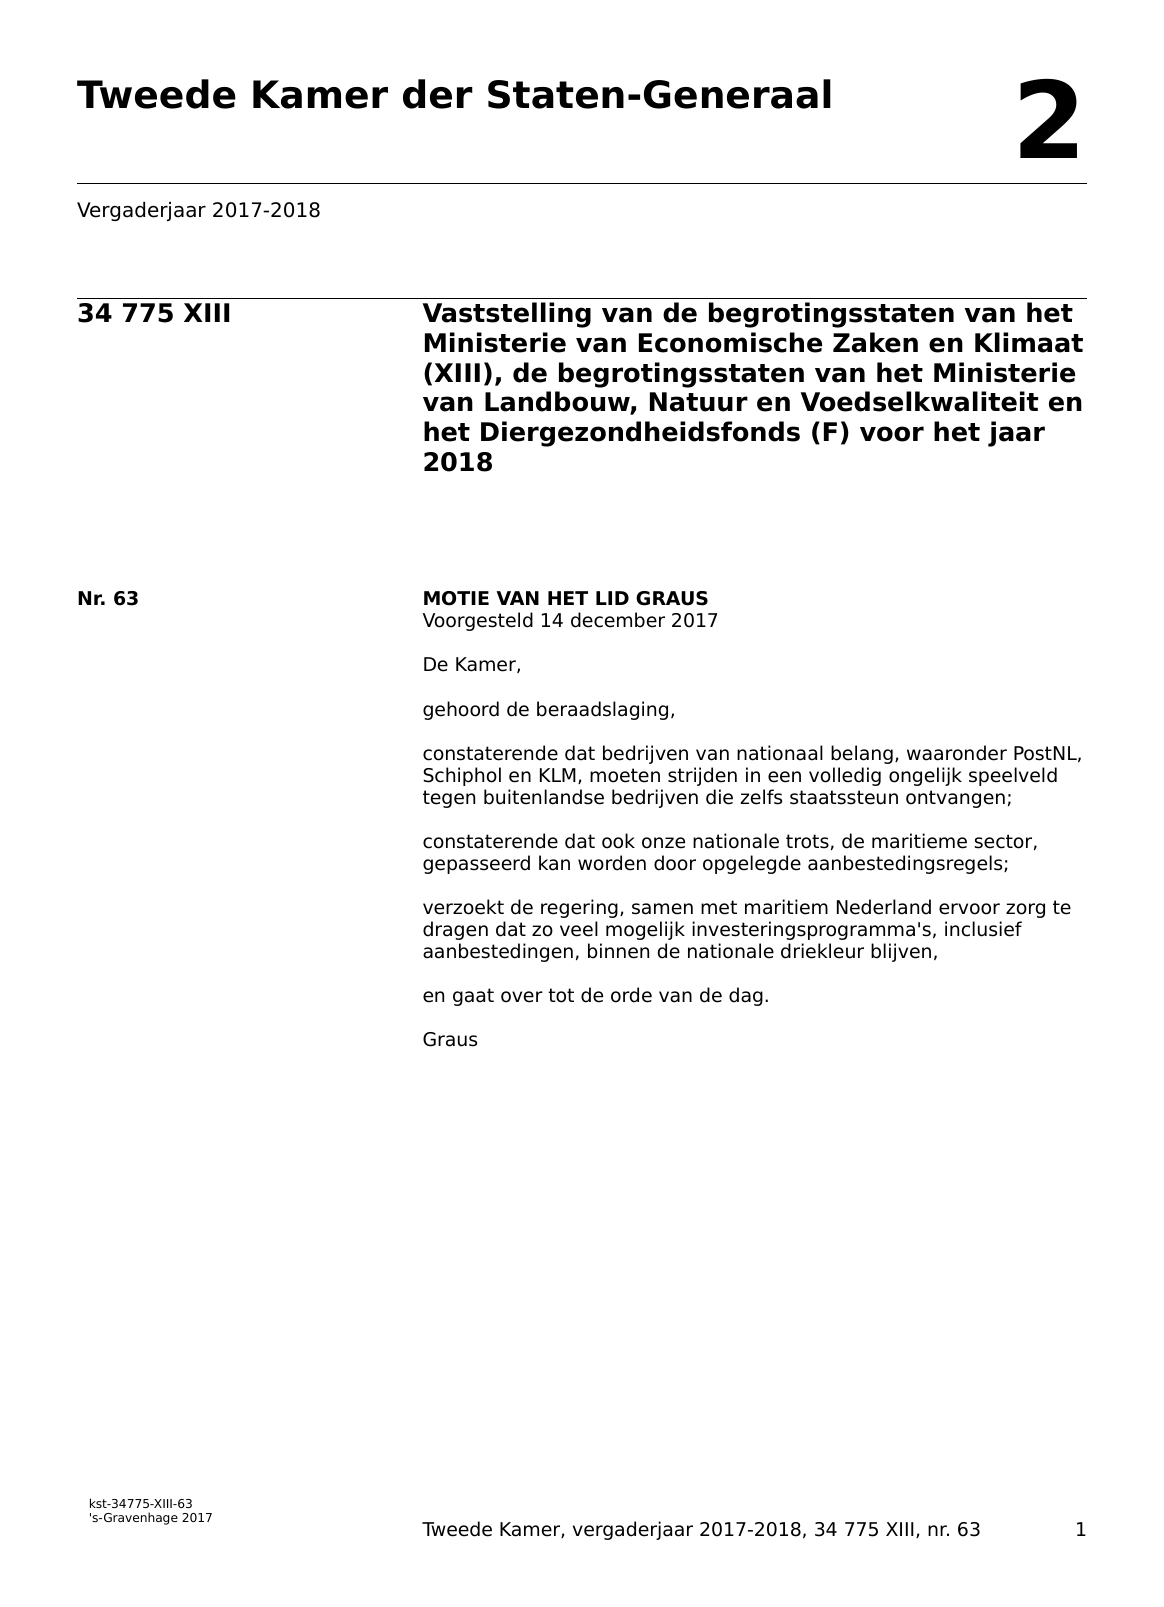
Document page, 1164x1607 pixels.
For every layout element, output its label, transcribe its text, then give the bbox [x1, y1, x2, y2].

text De Kamer, [422, 654, 1087, 676]
subtitle Nr. 63 MOTIE VAN HET LID GRAUS [77, 588, 1087, 610]
subtitle 34 775 XIII Vaststelling van de begrotingsstaten van het Ministerie van Economische Zaken en Klimaat (XIII), de begrotingsstaten van het Ministerie van Landbouw, Natuur en Voedselkwaliteit en het Diergezondheidsfonds (F) voor het jaar 2018 [77, 299, 1087, 477]
text constaterende dat bedrijven van nationaal belang, waaronder PostNL, Schiphol en KLM, moeten strijden in een volledig ongelijk speelveld tegen buitenlandse bedrijven die zelfs staatssteun ontvangen; [422, 743, 1087, 808]
text 's-Gravenhage 2017 [88, 1511, 323, 1525]
table_cell Vergaderjaar 2017-2018 [77, 184, 1087, 298]
text constaterende dat ook onze nationale trots, de maritieme sector, gepasseerd kan worden door opgelegde aanbestedingsregels; [422, 831, 1087, 875]
text Graus [422, 1029, 1087, 1051]
text kst-34775-XIII-63 [88, 1497, 323, 1511]
table_header Tweede Kamer der Staten-Generaal [77, 59, 886, 183]
text en gaat over tot de orde van de dag. [422, 985, 1087, 1007]
table_header 2 [886, 59, 1087, 183]
text gehoord de beraadslaging, [422, 698, 1087, 720]
text verzoekt de regering, samen met maritiem Nederland ervoor zorg te dragen dat zo veel mogelijk investeringsprogramma's, inclusief aanbestedingen, binnen de nationale driekleur blijven, [422, 897, 1087, 963]
text Voorgesteld 14 december 2017 [422, 610, 1087, 632]
